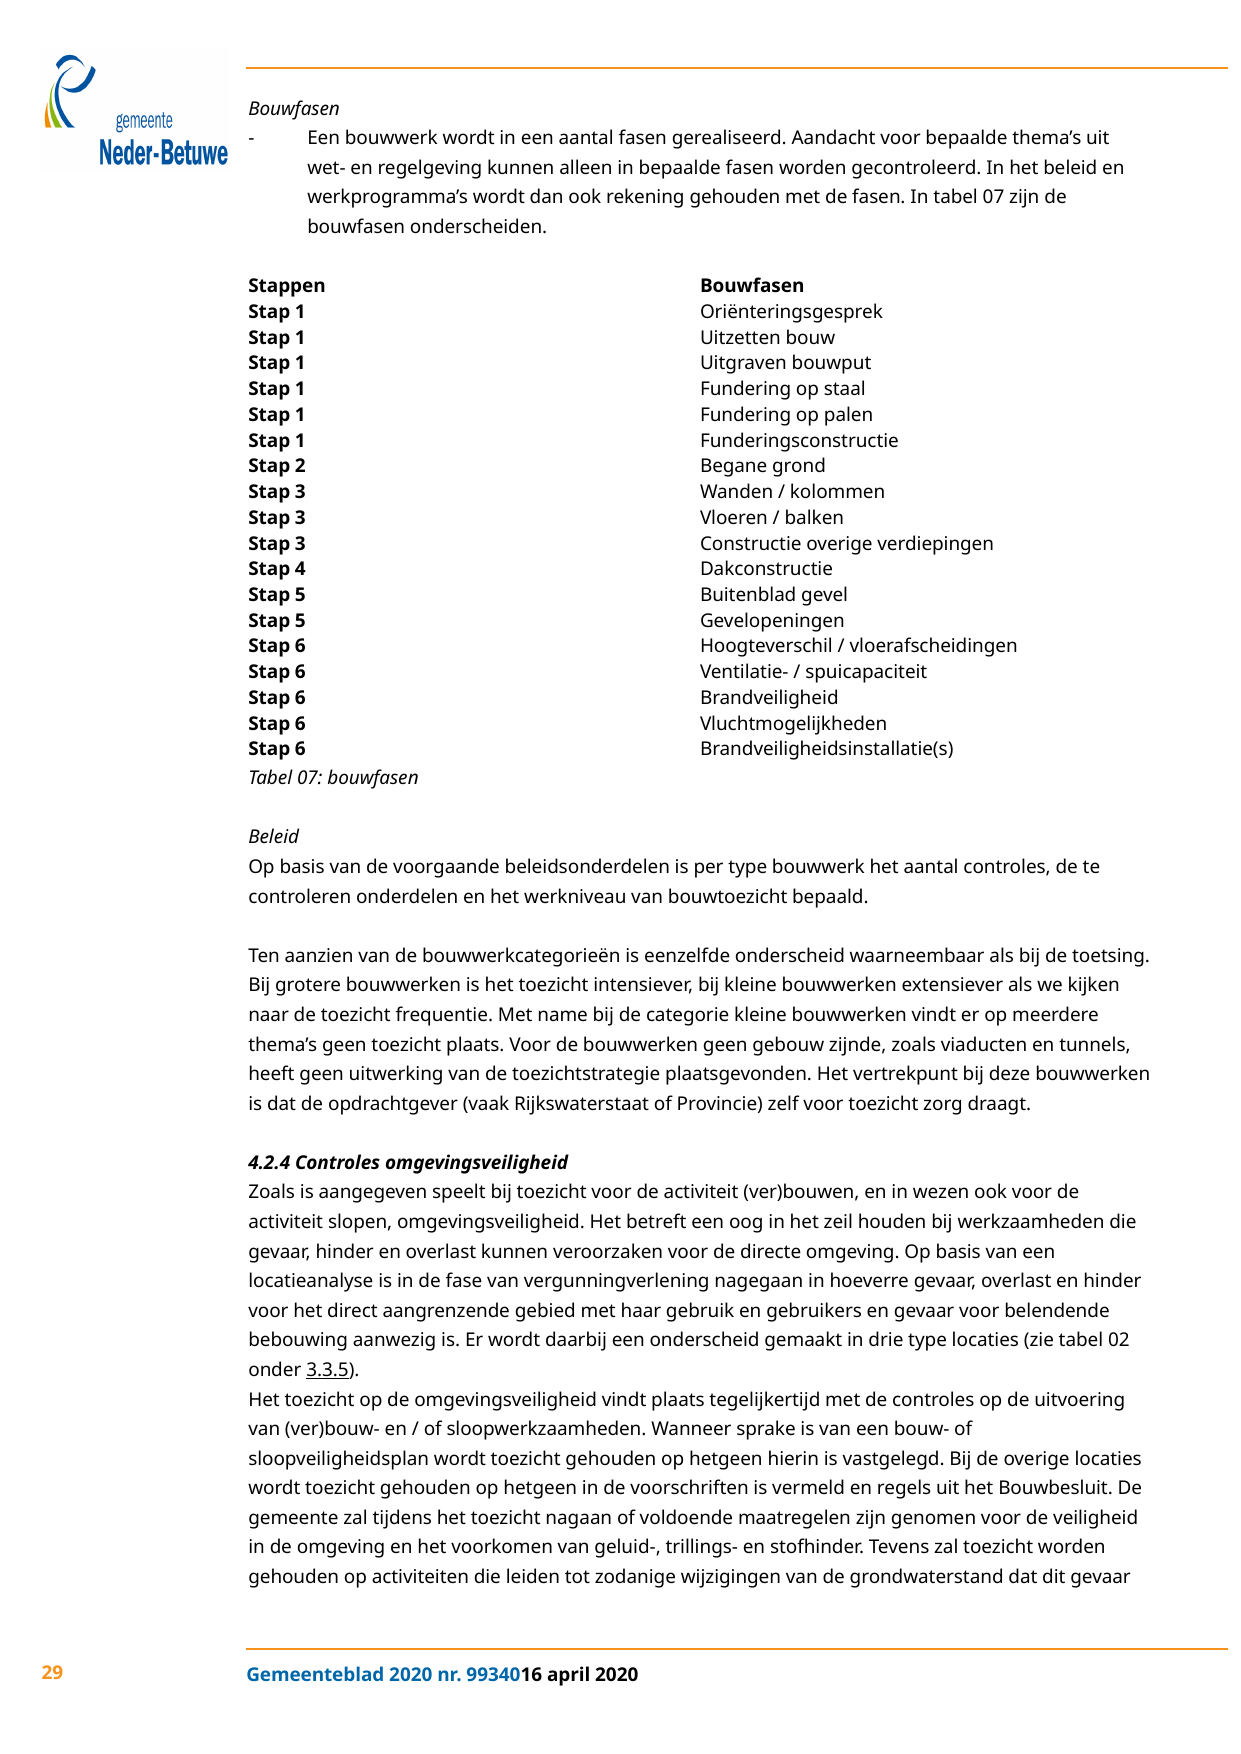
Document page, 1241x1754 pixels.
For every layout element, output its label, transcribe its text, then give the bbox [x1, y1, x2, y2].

table_cell Stap 5 [248, 581, 700, 607]
table_cell Brandveiligheidsinstallatie(s) [700, 736, 1152, 761]
table_cell Stap 6 [248, 658, 700, 684]
table_cell Constructie overige verdiepingen [700, 530, 1152, 555]
table_cell Oriënteringsgesprek [700, 298, 1152, 324]
text Ten aanzien van de bouwwerkcategorieën is eenzelfde onderscheid waarneembaar als bij de toetsing. Bij grotere bouwwerken is het toezicht intensiever, bij kleine bouwwerken extensiever als we kijken naar de toezicht frequentie. Met name bij de categorie kleine bouwwerken vindt er op meerdere thema’s geen toezicht plaats. Voor de bouwwerken geen gebouw zijnde, zoals viaducten en tunnels, heeft geen uitwerking van de toezichtstrategie plaatsgevonden. Het vertrekpunt bij deze bouwwerken is dat de opdrachtgever (vaak Rijkswaterstaat of Provincie) zelf voor toezicht zorg draagt. [248, 942, 1152, 1116]
table_cell Fundering op staal [700, 375, 1152, 401]
table_cell Stap 1 [248, 350, 700, 375]
table_cell Begane grond [700, 453, 1152, 478]
table_cell Stap 1 [248, 375, 700, 401]
table_cell Vluchtmogelijkheden [700, 710, 1152, 736]
table_header Stappen [248, 273, 700, 298]
table_cell Stap 6 [248, 736, 700, 761]
text 4.2.4 Controles omgevingsveiligheid [248, 1149, 1152, 1175]
table_cell Stap 5 [248, 607, 700, 633]
table_cell Gevelopeningen [700, 607, 1152, 633]
table_cell Uitgraven bouwput [700, 350, 1152, 375]
list Een bouwwerk wordt in een aantal fasen gerealiseerd. Aandacht voor bepaalde thema’s uit wet- en regelgeving kunnen alleen in bepaalde fasen worden gecontroleerd. In het beleid en werkprogramma’s wordt dan ook rekening gehouden met de fasen. In tabel 07 zijn de bouwfasen onderscheiden. [248, 124, 1152, 239]
table_cell Brandveiligheid [700, 684, 1152, 710]
text Zoals is aangegeven speelt bij toezicht voor de activiteit (ver)bouwen, en in wezen ook voor de activiteit slopen, omgevingsveiligheid. Het betreft een oog in het zeil houden bij werkzaamheden die gevaar, hinder en overlast kunnen veroorzaken voor de directe omgeving. Op basis van een locatieanalyse is in de fase van vergunningverlening nagegaan in hoeverre gevaar, overlast en hinder voor het direct aangrenzende gebied met haar gebruik en gebruikers en gevaar voor belendende bebouwing aanwezig is. Er wordt daarbij een onderscheid gemaakt in drie type locaties (zie tabel 02 onder 3.3.5). [248, 1179, 1152, 1382]
table_cell Buitenblad gevel [700, 581, 1152, 607]
table_cell Funderingsconstructie [700, 427, 1152, 452]
table_cell Vloeren / balken [700, 504, 1152, 530]
text Het toezicht op de omgevingsveiligheid vindt plaats tegelijkertijd met de controles op de uitvoering van (ver)bouw- en / of sloopwerkzaamheden. Wanneer sprake is van een bouw- of sloopveiligheidsplan wordt toezicht gehouden op hetgeen hierin is vastgelegd. Bij de overige locaties wordt toezicht gehouden op hetgeen in de voorschriften is vermeld en regels uit het Bouwbesluit. De gemeente zal tijdens het toezicht nagaan of voldoende maatregelen zijn genomen voor de veiligheid in de omgeving en het voorkomen van geluid-, trillings- en stofhinder. Tevens zal toezicht worden gehouden op activiteiten die leiden tot zodanige wijzigingen van de grondwaterstand dat dit gevaar [248, 1386, 1152, 1589]
table_cell Stap 4 [248, 555, 700, 581]
table_cell Stap 6 [248, 633, 700, 658]
table_cell Stap 6 [248, 684, 700, 710]
table_cell Stap 1 [248, 298, 700, 324]
table_cell Fundering op palen [700, 401, 1152, 427]
table_cell Ventilatie- / spuicapaciteit [700, 658, 1152, 684]
table_cell Dakconstructie [700, 555, 1152, 581]
table_cell Stap 1 [248, 401, 700, 427]
table_cell Stap 2 [248, 453, 700, 478]
table_cell Stap 1 [248, 427, 700, 452]
table_cell Stap 3 [248, 504, 700, 530]
text Beleid [248, 824, 1152, 849]
table_cell Stap 3 [248, 478, 700, 504]
text Tabel 07: bouwfasen [248, 764, 1152, 790]
table_cell Hoogteverschil / vloerafscheidingen [700, 633, 1152, 658]
picture [41, 47, 231, 172]
table_cell Uitzetten bouw [700, 324, 1152, 349]
table_header Bouwfasen [700, 273, 1152, 298]
text Op basis van de voorgaande beleidsonderdelen is per type bouwwerk het aantal controles, de te controleren onderdelen en het werkniveau van bouwtoezicht bepaald. [248, 853, 1152, 908]
table_cell Wanden / kolommen [700, 478, 1152, 504]
table_cell Stap 3 [248, 530, 700, 555]
text Bouwfasen [248, 95, 1152, 121]
table_cell Stap 1 [248, 324, 700, 349]
table_cell Stap 6 [248, 710, 700, 736]
